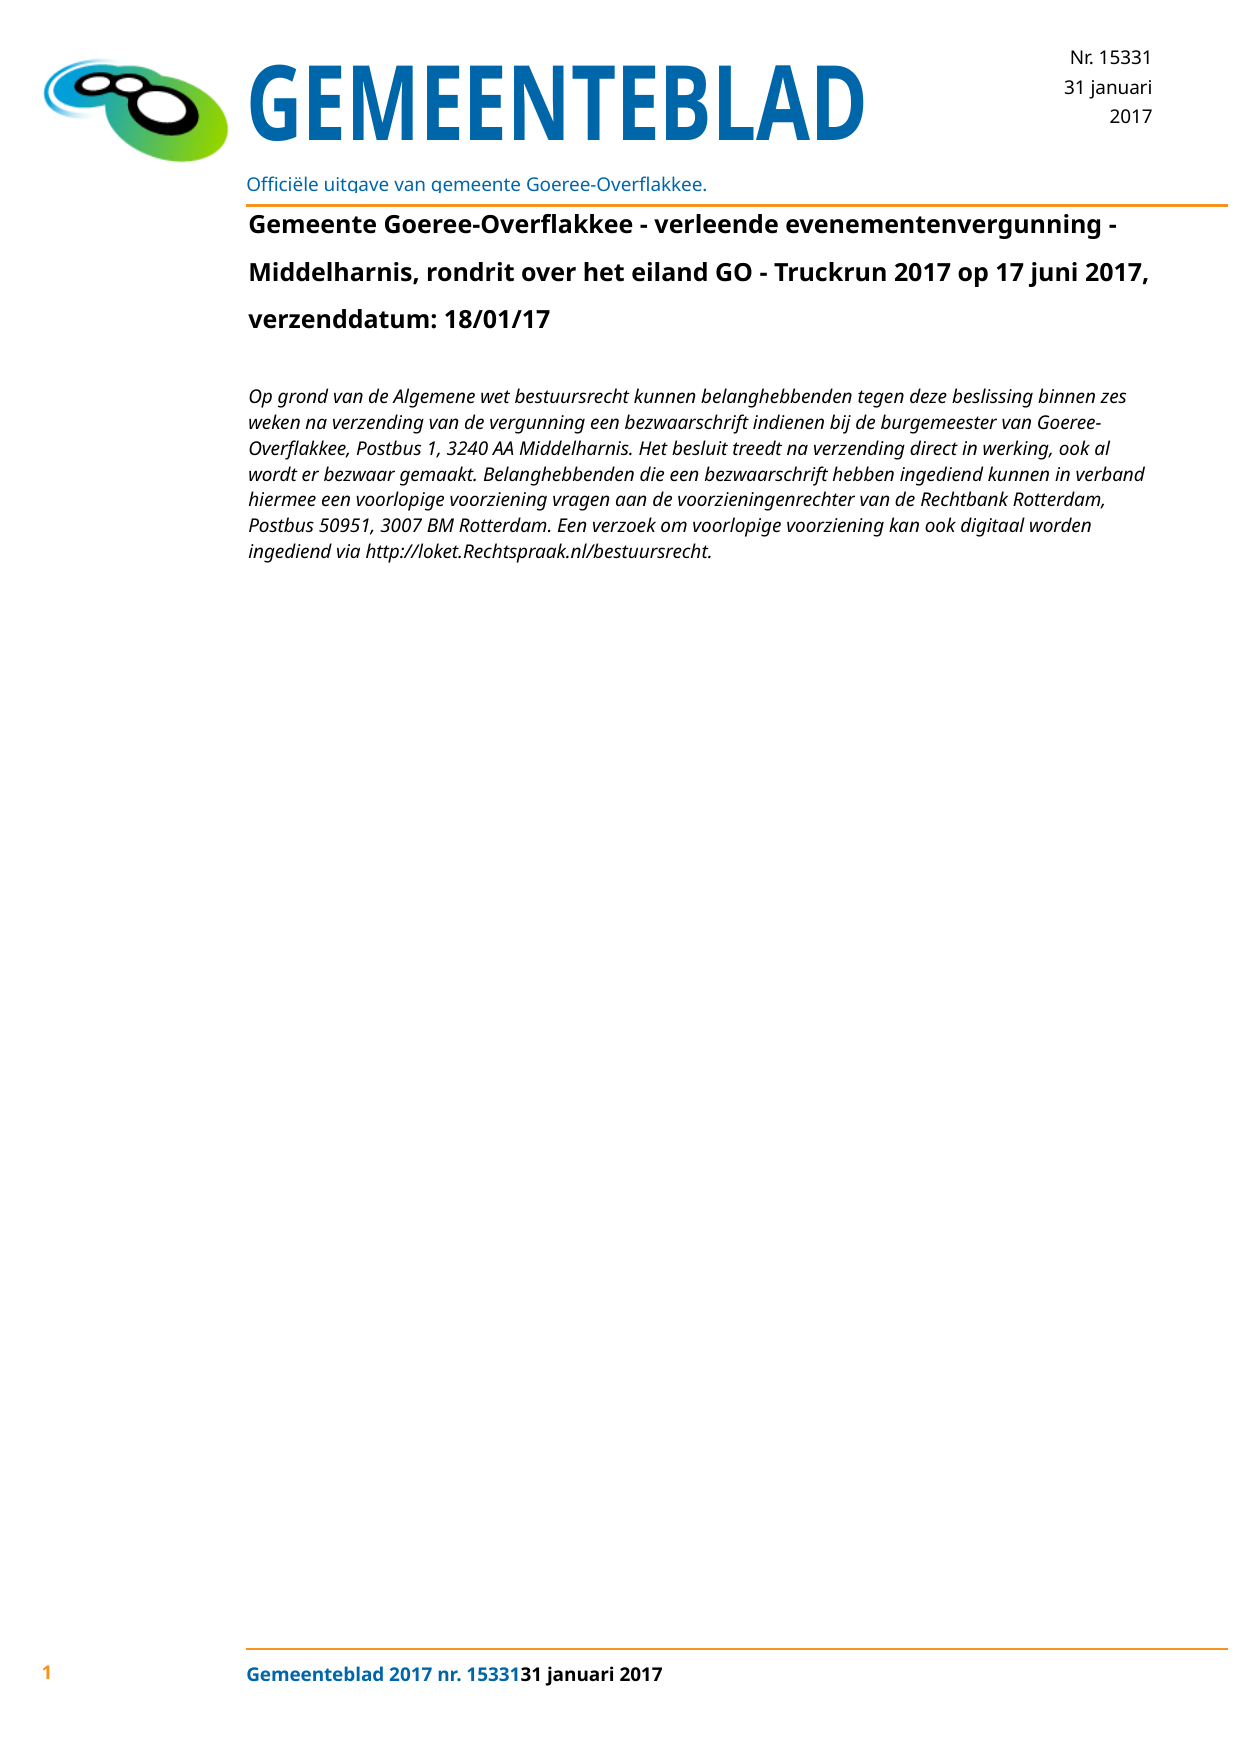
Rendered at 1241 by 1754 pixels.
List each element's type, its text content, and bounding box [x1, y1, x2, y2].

text Gemeente Goeree-Overflakkee - verleende evenementenvergunning - Middelharnis, rondrit over het eiland GO - Truckrun 2017 op 17 juni 2017, verzenddatum: 18/01/17 [248, 207, 1152, 336]
text Op grond van de Algemene wet bestuursrecht kunnen belanghebbenden tegen deze beslissing binnen zes weken na verzending van de vergunning een bezwaarschrift indienen bij de burgemeester van Goeree-Overflakkee, Postbus 1, 3240 AA Middelharnis. Het besluit treedt na verzending direct in werking, ook al wordt er bezwaar gemaakt. Belanghebbenden die een bezwaarschrift hebben ingediend kunnen in verband hiermee een voorlopige voorziening vragen aan de voorzieningenrechter van de Rechtbank Rotterdam, Postbus 50951, 3007 BM Rotterdam. Een verzoek om voorlopige voorziening kan ook digitaal worden ingediend via http://loket.Rechtspraak.nl/bestuursrecht. [248, 384, 1152, 564]
picture [41, 47, 231, 172]
